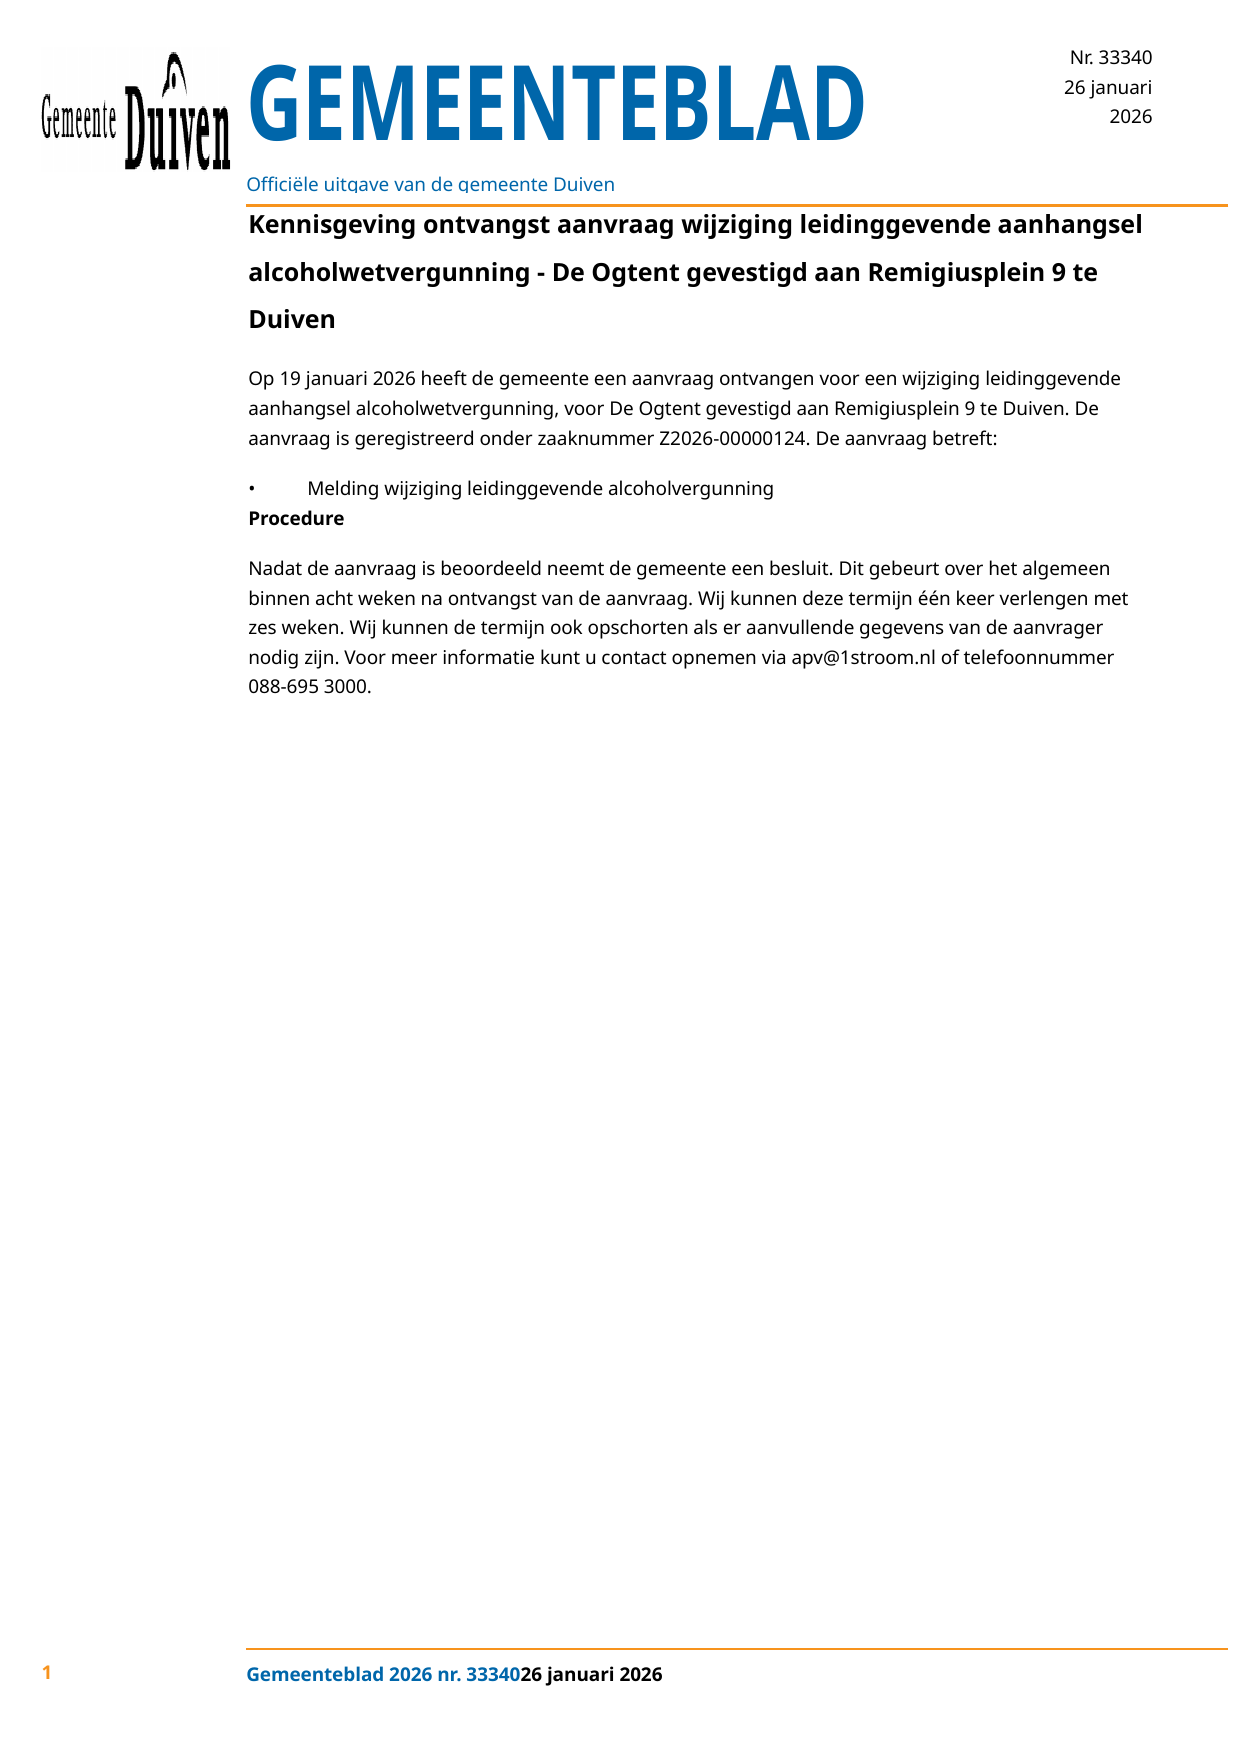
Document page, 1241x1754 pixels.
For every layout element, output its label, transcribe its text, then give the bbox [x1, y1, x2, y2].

text Nadat de aanvraag is beoordeeld neemt de gemeente een besluit. Dit gebeurt over het algemeen binnen acht weken na ontvangst van de aanvraag. Wij kunnen deze termijn één keer verlengen met zes weken. Wij kunnen de termijn ook opschorten als er aanvullende gegevens van de aanvrager nodig zijn. Voor meer informatie kunt u contact opnemen via apv@1stroom.nl of telefoonnummer 088-695 3000. [248, 555, 1152, 699]
text Kennisgeving ontvangst aanvraag wijziging leidinggevende aanhangsel alcoholwetvergunning - De Ogtent gevestigd aan Remigiusplein 9 te Duiven [248, 207, 1152, 336]
picture [41, 47, 231, 172]
text Procedure [248, 505, 1152, 530]
text Op 19 januari 2026 heeft de gemeente een aanvraag ontvangen voor een wijziging leidinggevende aanhangsel alcoholwetvergunning, voor De Ogtent gevestigd aan Remigiusplein 9 te Duiven. De aanvraag is geregistreerd onder zaaknummer Z2026-00000124. De aanvraag betreft: [248, 366, 1152, 450]
list Melding wijziging leidinggevende alcoholvergunning [248, 475, 1152, 501]
